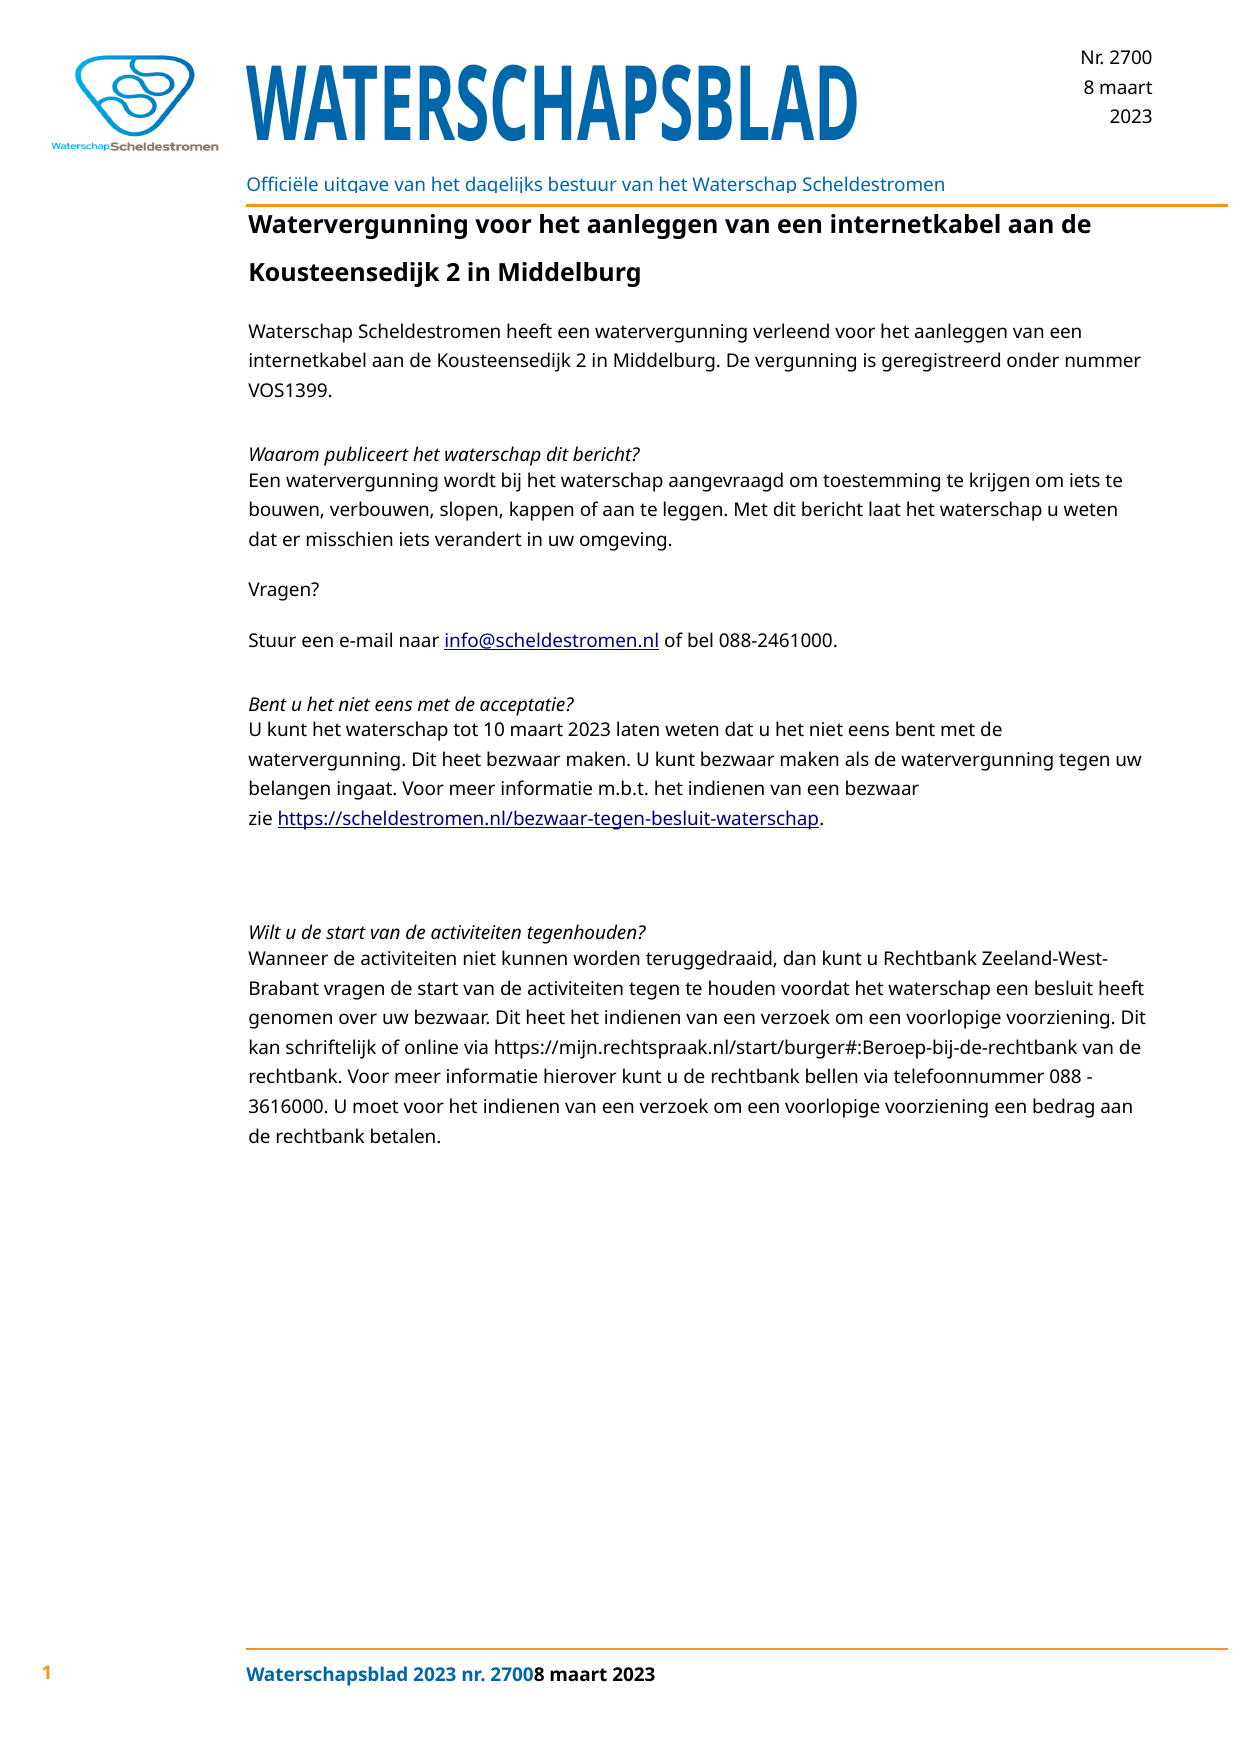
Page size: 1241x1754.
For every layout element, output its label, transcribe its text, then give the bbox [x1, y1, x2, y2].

text Stuur een e-mail naar info@scheldestromen.nl of bel 088-2461000. [248, 627, 1152, 652]
text Waterschap Scheldestromen heeft een watervergunning verleend voor het aanleggen van een internetkabel aan de Kousteensedijk 2 in Middelburg. De vergunning is geregistreerd onder nummer VOS1399. [248, 318, 1152, 403]
text Wanneer de activiteiten niet kunnen worden teruggedraaid, dan kunt u Rechtbank Zeeland-West-Brabant vragen de start van de activiteiten tegen te houden voordat het waterschap een besluit heeft genomen over uw bezwaar. Dit heet het indienen van een verzoek om een voorlopige voorziening. Dit kan schriftelijk of online via https://mijn.rechtspraak.nl/start/burger#:Beroep-bij-de-rechtbank van de rechtbank. Voor meer informatie hierover kunt u de rechtbank bellen via telefoonnummer 088 - 3616000. U moet voor het indienen van een verzoek om een voorlopige voorziening een bedrag aan de rechtbank betalen. [248, 945, 1152, 1148]
text Een watervergunning wordt bij het waterschap aangevraagd om toestemming te krijgen om iets te bouwen, verbouwen, slopen, kappen of aan te leggen. Met dit bericht laat het waterschap u weten dat er misschien iets verandert in uw omgeving. [248, 467, 1152, 552]
text Vragen? [248, 576, 1152, 602]
text Bent u het niet eens met de acceptatie? [248, 691, 1152, 716]
text Waarom publiceert het waterschap dit bericht? [248, 441, 1152, 467]
text U kunt het waterschap tot 10 maart 2023 laten weten dat u het niet eens bent met de watervergunning. Dit heet bezwaar maken. U kunt bezwaar maken als de watervergunning tegen uw belangen ingaat. Voor meer informatie m.b.t. het indienen van een bezwaar zie https://scheldestromen.nl/bezwaar-tegen-besluit-waterschap. [248, 716, 1152, 831]
text Wilt u de start van de activiteiten tegenhouden? [248, 919, 1152, 945]
text Watervergunning voor het aanleggen van een internetkabel aan de Kousteensedijk 2 in Middelburg [248, 207, 1152, 288]
picture [41, 47, 231, 172]
